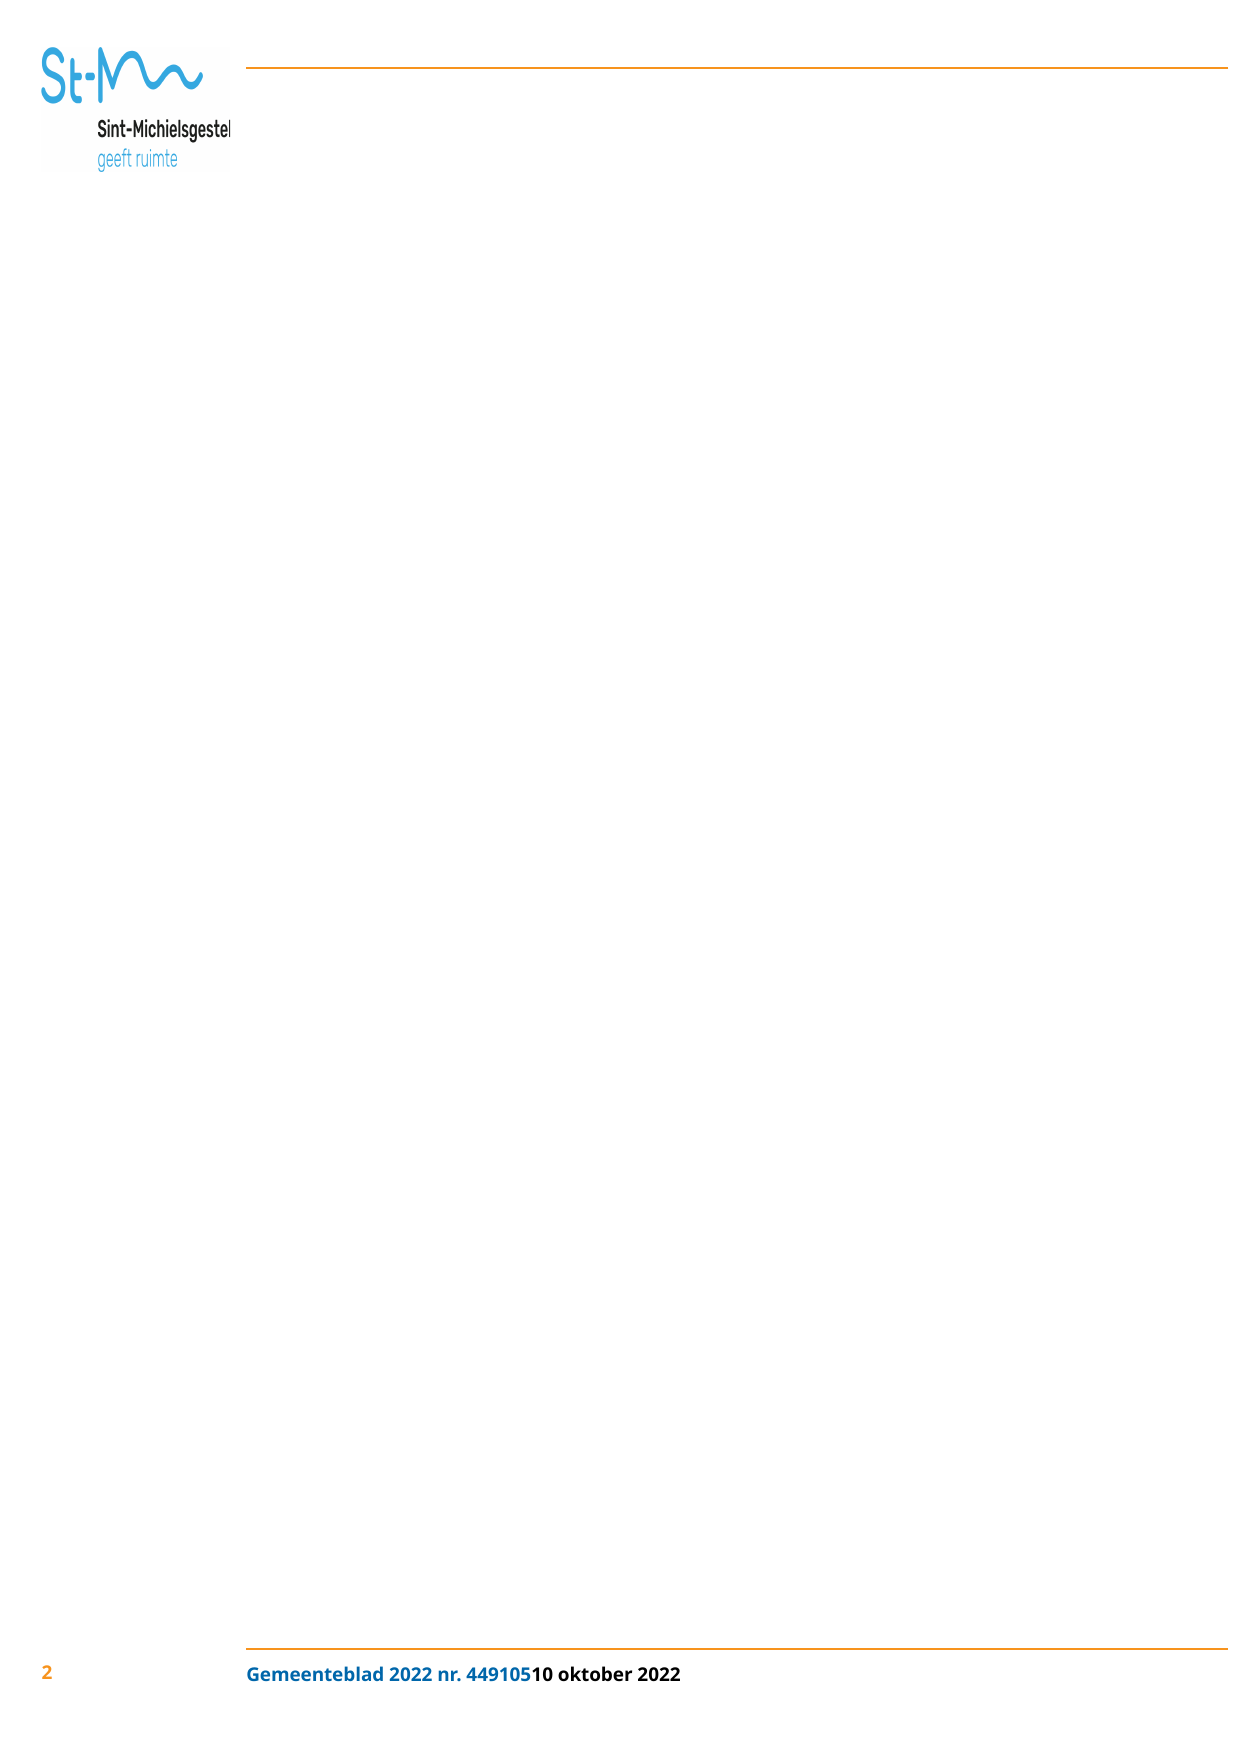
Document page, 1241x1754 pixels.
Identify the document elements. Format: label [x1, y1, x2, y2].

picture [41, 47, 231, 172]
